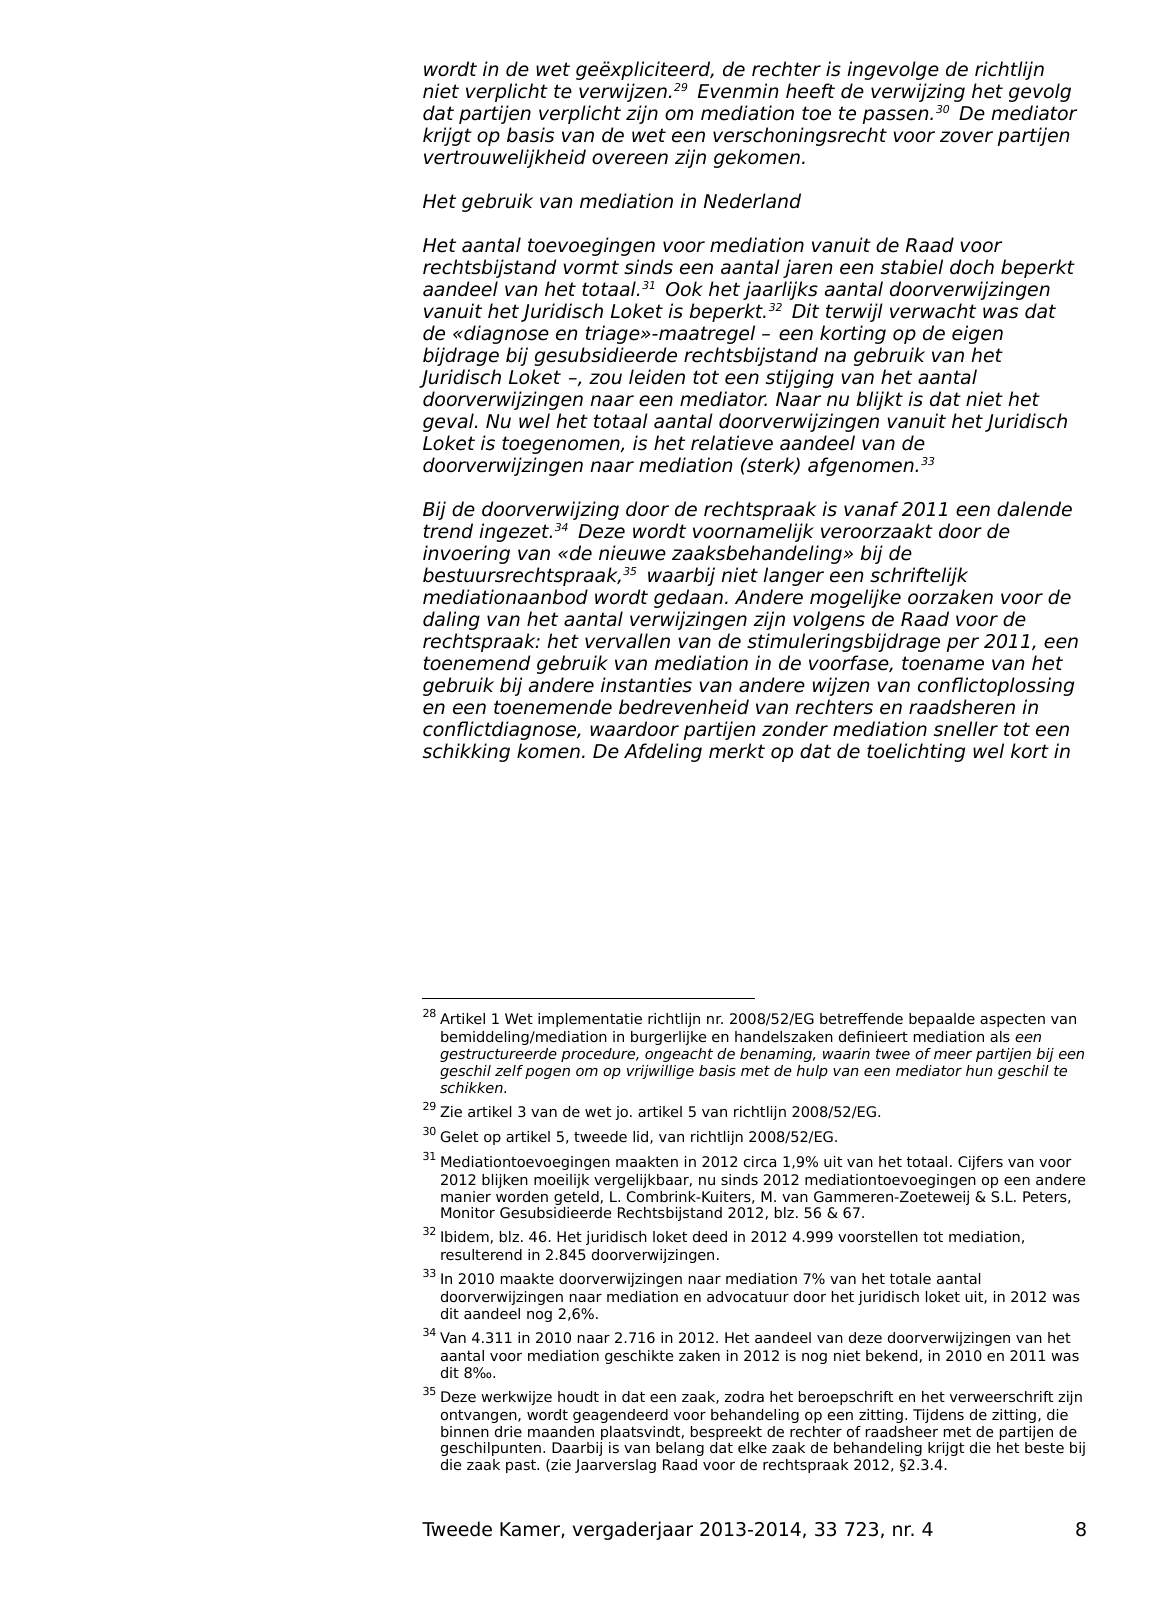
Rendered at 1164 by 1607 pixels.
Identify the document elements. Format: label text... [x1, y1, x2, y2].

text Bij de doorverwijzing door de rechtspraak is vanaf 2011 een dalende trend ingezet. Deze wordt voornamelijk veroorzaakt door de invoering van «de nieuwe zaaksbehandeling» bij de bestuursrechtspraak, waarbij niet langer een schriftelijk mediationaanbod wordt gedaan. Andere mogelijke oorzaken voor de daling van het aantal verwijzingen zijn volgens de Raad voor de rechtspraak: het vervallen van de stimuleringsbijdrage per 2011, een toenemend gebruik van mediation in de voorfase, toename van het gebruik bij andere instanties van andere wijzen van conflictoplossing en een toenemende bedrevenheid van rechters en raadsheren in conflictdiagnose, waardoor partijen zonder mediation sneller tot een schikking komen. De Afdeling merkt op dat de toelichting wel kort in [422, 499, 1087, 763]
text Gelet op artikel 5, tweede lid, van richtlijn 2008/52/EG. [422, 1125, 1087, 1147]
text Mediationtoevoegingen maakten in 2012 circa 1,9% uit van het totaal. Cijfers van voor 2012 blijken moeilijk vergelijkbaar, nu sinds 2012 mediationtoevoegingen op een andere manier worden geteld, L. Combrink-Kuiters, M. van Gammeren-Zoeteweij & S.L. Peters, Monitor Gesubsidieerde Rechtsbijstand 2012, blz. 56 & 67. [422, 1150, 1087, 1222]
text Ibidem, blz. 46. Het juridisch loket deed in 2012 4.999 voorstellen tot mediation, resulterend in 2.845 doorverwijzingen. [422, 1225, 1087, 1264]
text Zie artikel 3 van de wet jo. artikel 5 van richtlijn 2008/52/EG. [422, 1100, 1087, 1122]
text Artikel 1 Wet implementatie richtlijn nr. 2008/52/EG betreffende bepaalde aspecten van bemiddeling/mediation in burgerlijke en handelszaken definieert mediation als een gestructureerde procedure, ongeacht de benaming, waarin twee of meer partijen bij een geschil zelf pogen om op vrijwillige basis met de hulp van een mediator hun geschil te schikken. [422, 1007, 1087, 1097]
text In 2010 maakte doorverwijzingen naar mediation 7% van het totale aantal doorverwijzingen naar mediation en advocatuur door het juridisch loket uit, in 2012 was dit aandeel nog 2,6%. [422, 1267, 1087, 1323]
text wordt in de wet geëxpliciteerd, de rechter is ingevolge de richtlijn niet verplicht te verwijzen. Evenmin heeft de verwijzing het gevolg dat partijen verplicht zijn om mediation toe te passen. De mediator krijgt op basis van de wet een verschoningsrecht voor zover partijen vertrouwelijkheid overeen zijn gekomen. [422, 59, 1087, 169]
subtitle Het gebruik van mediation in Nederland [422, 191, 1087, 213]
text Van 4.311 in 2010 naar 2.716 in 2012. Het aandeel van deze doorverwijzingen van het aantal voor mediation geschikte zaken in 2012 is nog niet bekend, in 2010 en 2011 was dit 8‰. [422, 1326, 1087, 1382]
text Deze werkwijze houdt in dat een zaak, zodra het beroepschrift en het verweerschrift zijn ontvangen, wordt geagendeerd voor behandeling op een zitting. Tijdens de zitting, die binnen drie maanden plaatsvindt, bespreekt de rechter of raadsheer met de partijen de geschilpunten. Daarbij is van belang dat elke zaak de behandeling krijgt die het beste bij die zaak past. (zie Jaarverslag Raad voor de rechtspraak 2012, §2.3.4. [422, 1385, 1087, 1474]
text Het aantal toevoegingen voor mediation vanuit de Raad voor rechtsbijstand vormt sinds een aantal jaren een stabiel doch beperkt aandeel van het totaal. Ook het jaarlijks aantal doorverwijzingen vanuit het Juridisch Loket is beperkt. Dit terwijl verwacht was dat de «diagnose en triage»-maatregel – een korting op de eigen bijdrage bij gesubsidieerde rechtsbijstand na gebruik van het Juridisch Loket –, zou leiden tot een stijging van het aantal doorverwijzingen naar een mediator. Naar nu blijkt is dat niet het geval. Nu wel het totaal aantal doorverwijzingen vanuit het Juridisch Loket is toegenomen, is het relatieve aandeel van de doorverwijzingen naar mediation (sterk) afgenomen. [422, 235, 1087, 477]
